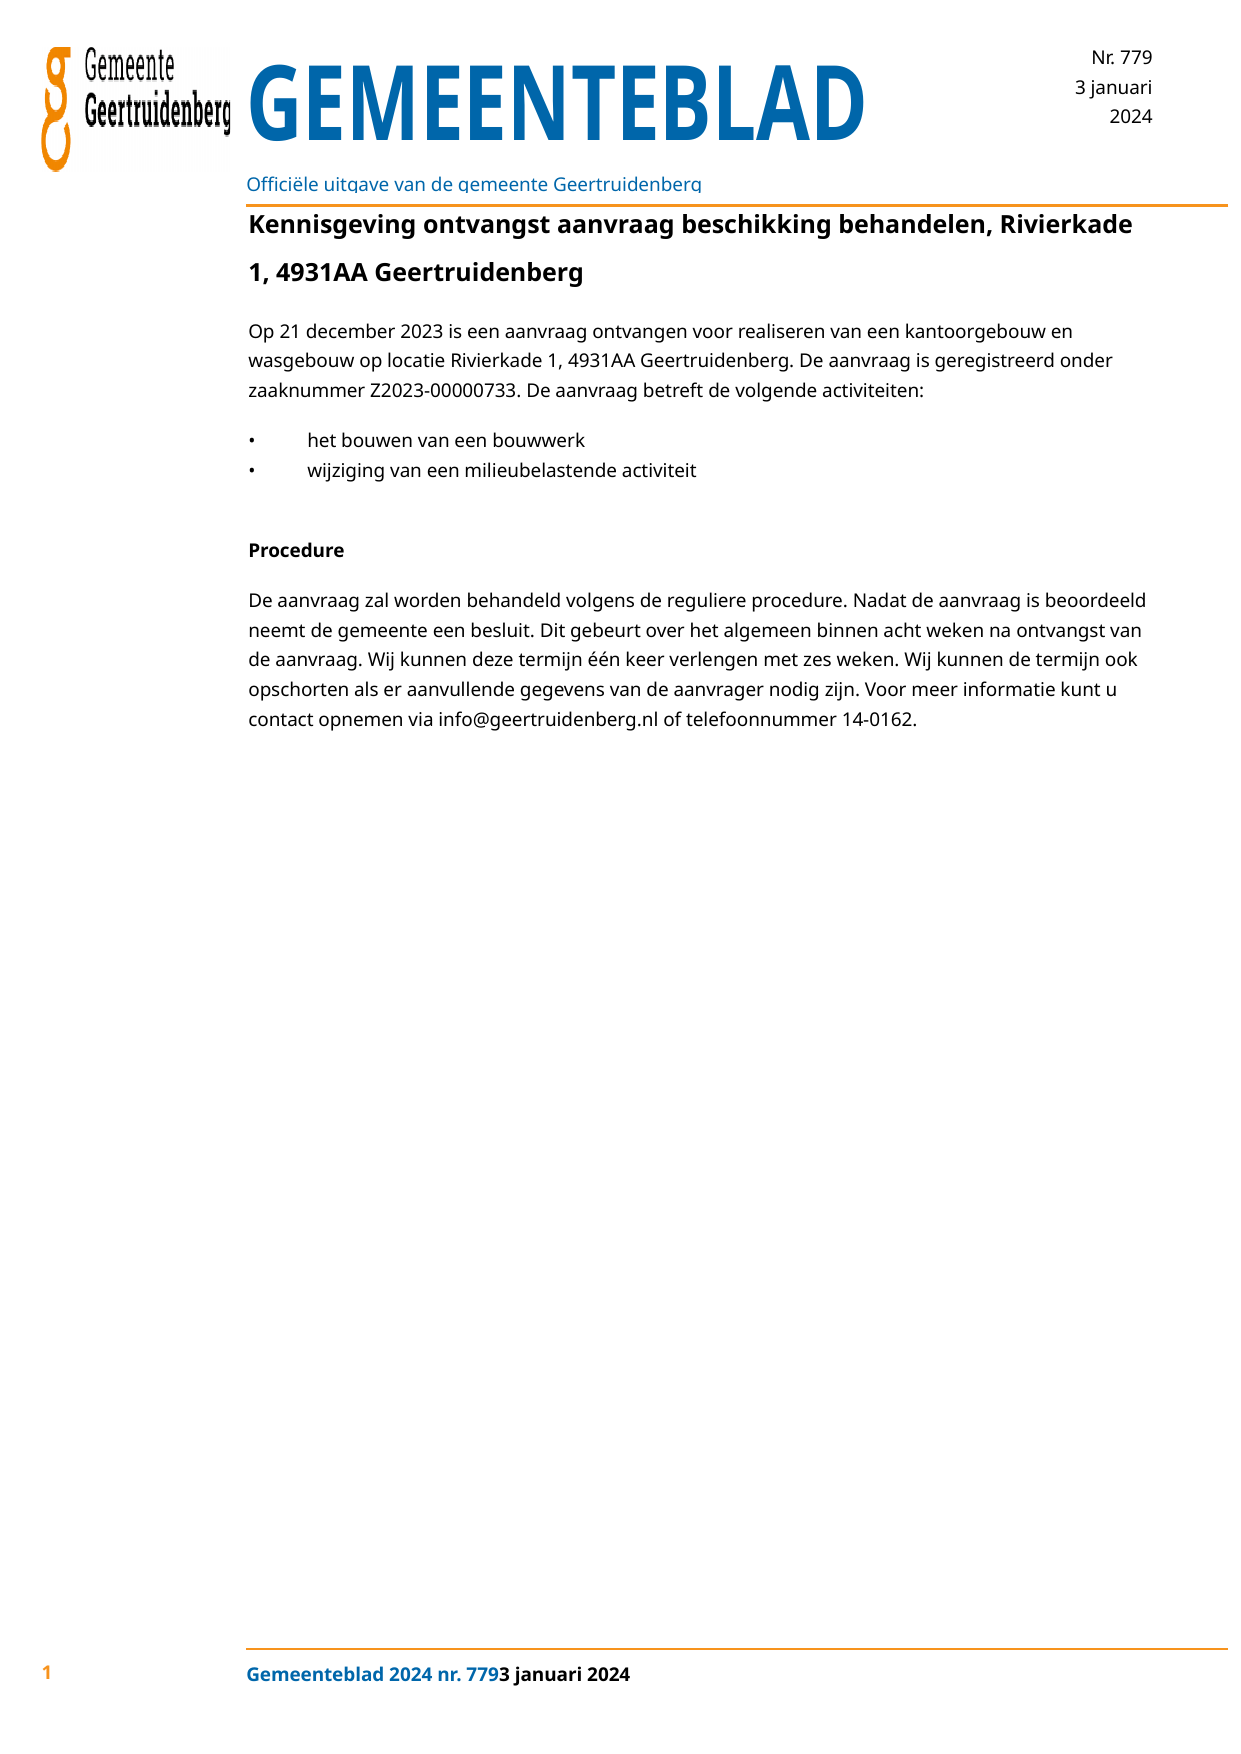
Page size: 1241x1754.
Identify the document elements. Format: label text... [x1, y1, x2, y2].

text De aanvraag zal worden behandeld volgens de reguliere procedure. Nadat de aanvraag is beoordeeld neemt de gemeente een besluit. Dit gebeurt over het algemeen binnen acht weken na ontvangst van de aanvraag. Wij kunnen deze termijn één keer verlengen met zes weken. Wij kunnen de termijn ook opschorten als er aanvullende gegevens van de aanvrager nodig zijn. Voor meer informatie kunt u contact opnemen via info@geertruidenberg.nl of telefoonnummer 14-0162. [248, 587, 1152, 732]
text Procedure [248, 537, 1152, 563]
list het bouwen van een bouwwerk [248, 427, 1152, 453]
picture [41, 47, 231, 172]
text Op 21 december 2023 is een aanvraag ontvangen voor realiseren van een kantoorgebouw en wasgebouw op locatie Rivierkade 1, 4931AA Geertruidenberg. De aanvraag is geregistreerd onder zaaknummer Z2023-00000733. De aanvraag betreft de volgende activiteiten: [248, 318, 1152, 403]
text Kennisgeving ontvangst aanvraag beschikking behandelen, Rivierkade 1, 4931AA Geertruidenberg [248, 207, 1152, 288]
list wijziging van een milieubelastende activiteit [248, 457, 1152, 483]
